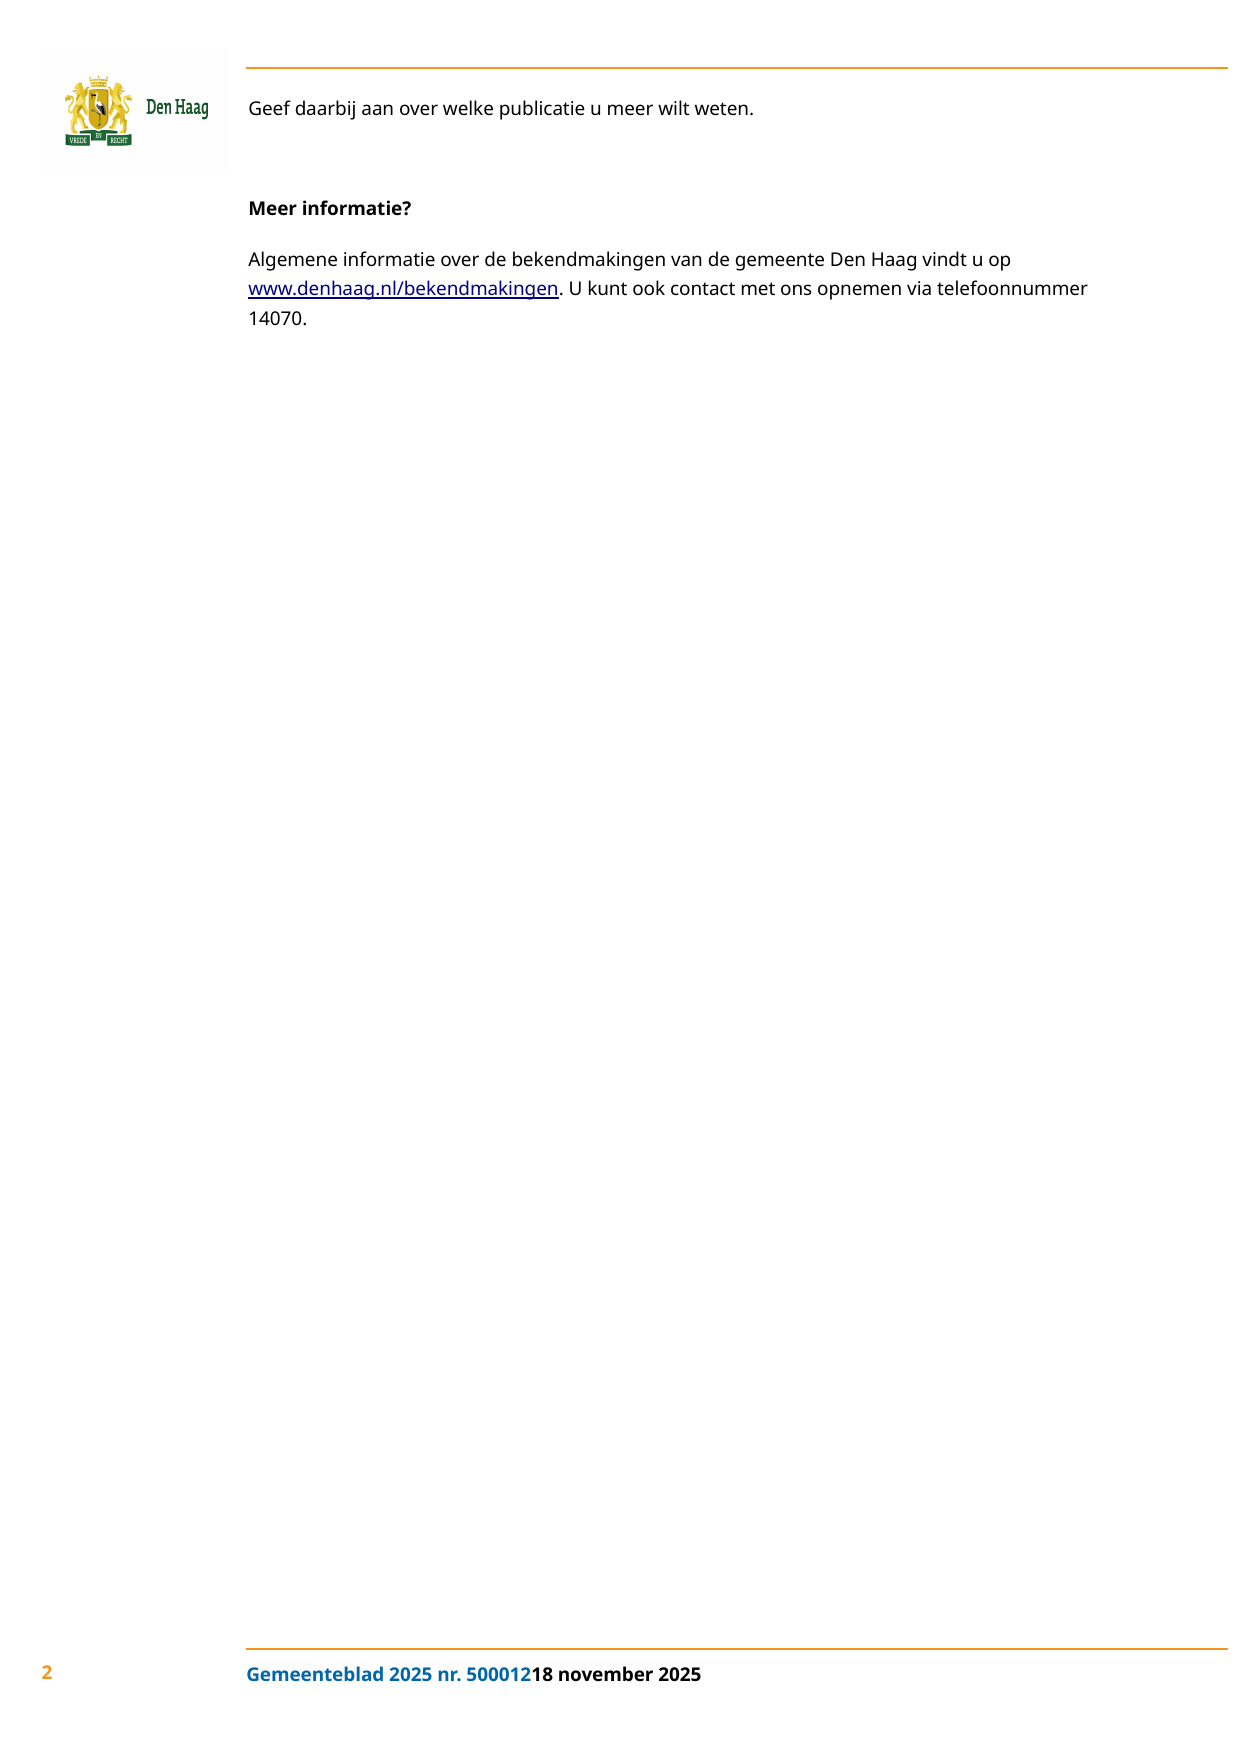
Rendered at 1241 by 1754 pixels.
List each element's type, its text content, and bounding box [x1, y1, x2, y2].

picture [41, 47, 231, 172]
text Geef daarbij aan over welke publicatie u meer wilt weten. [248, 95, 1152, 121]
text Meer informatie? [248, 196, 1152, 221]
text Algemene informatie over de bekendmakingen van de gemeente Den Haag vindt u op www.denhaag.nl/bekendmakingen. U kunt ook contact met ons opnemen via telefoonnummer 14070. [248, 246, 1152, 331]
